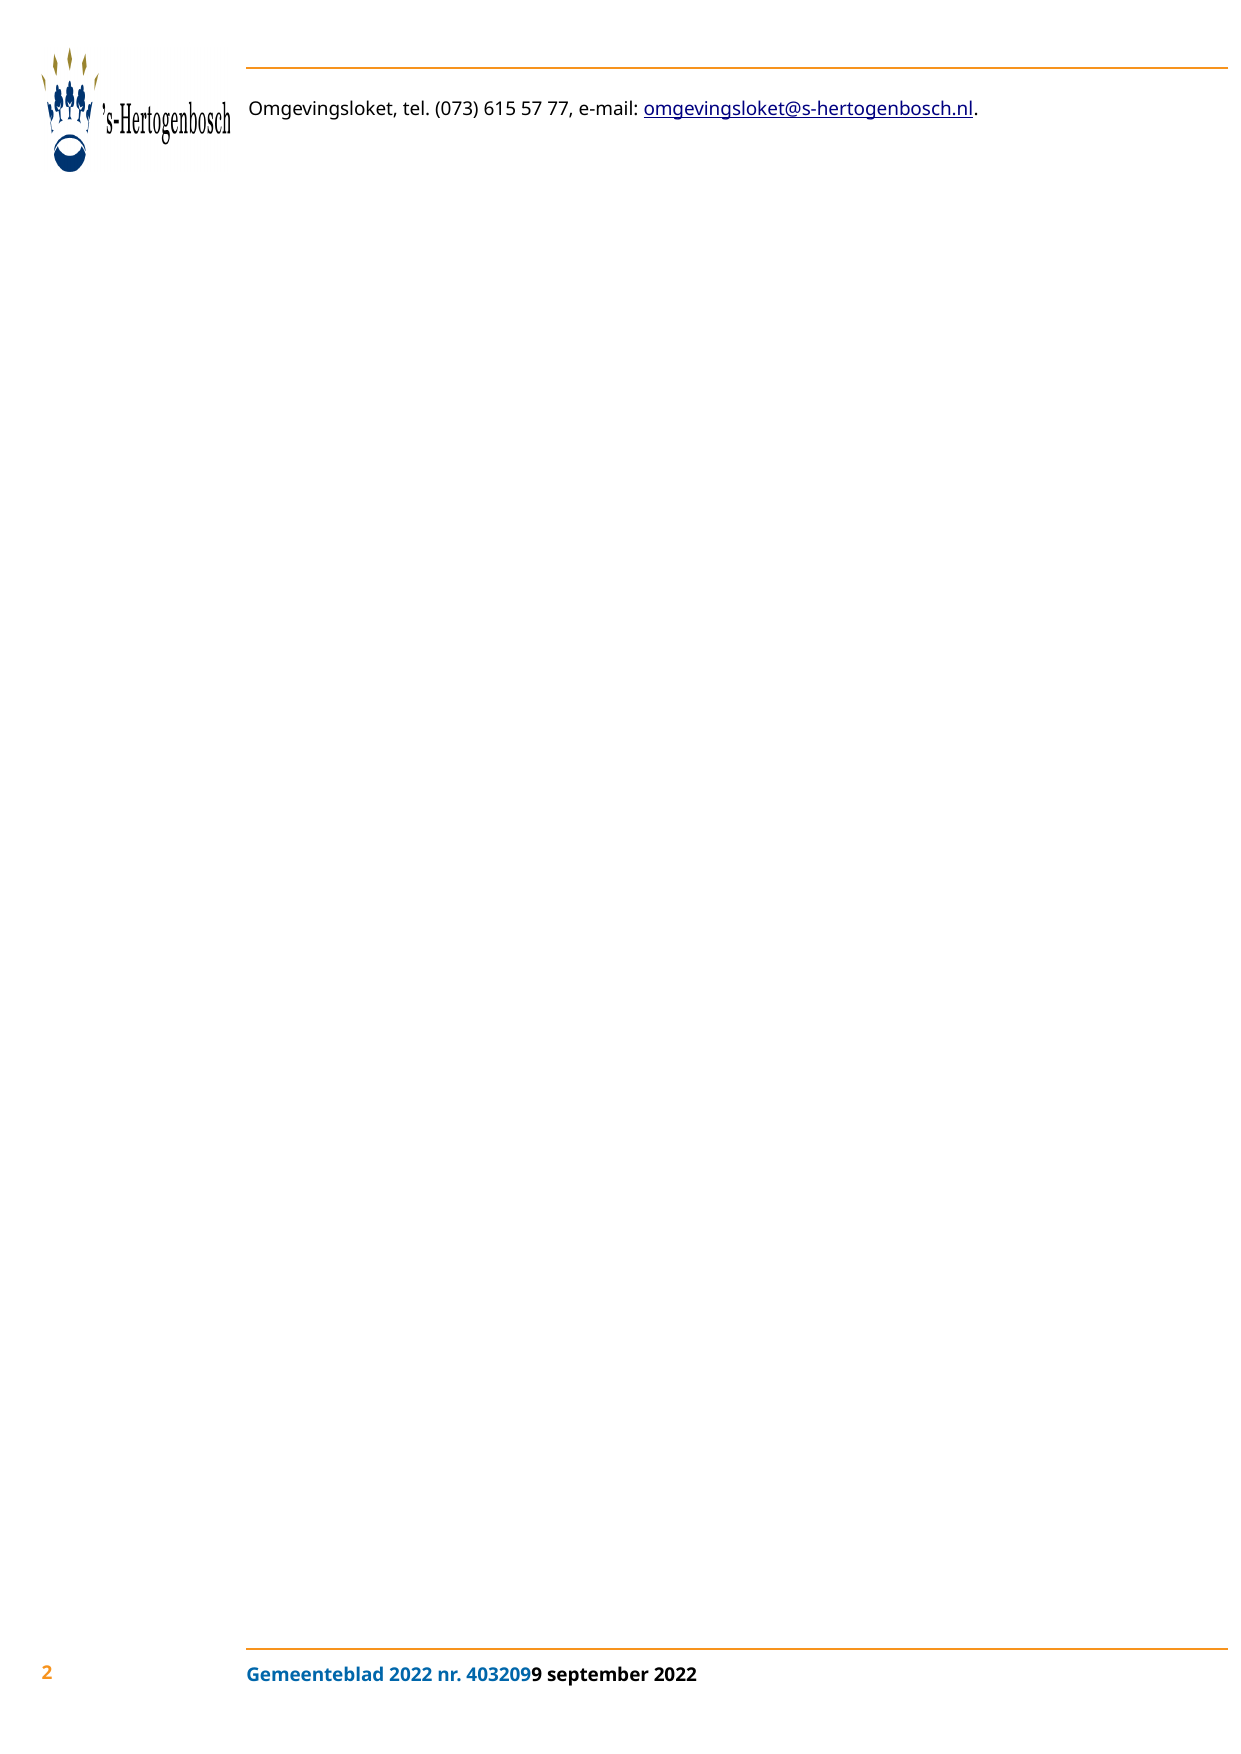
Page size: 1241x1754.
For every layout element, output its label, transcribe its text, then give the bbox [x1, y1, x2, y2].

text Omgevingsloket, tel. (073) 615 57 77, e-mail: omgevingsloket@s-hertogenbosch.nl. [248, 95, 1152, 121]
picture [41, 47, 231, 172]
